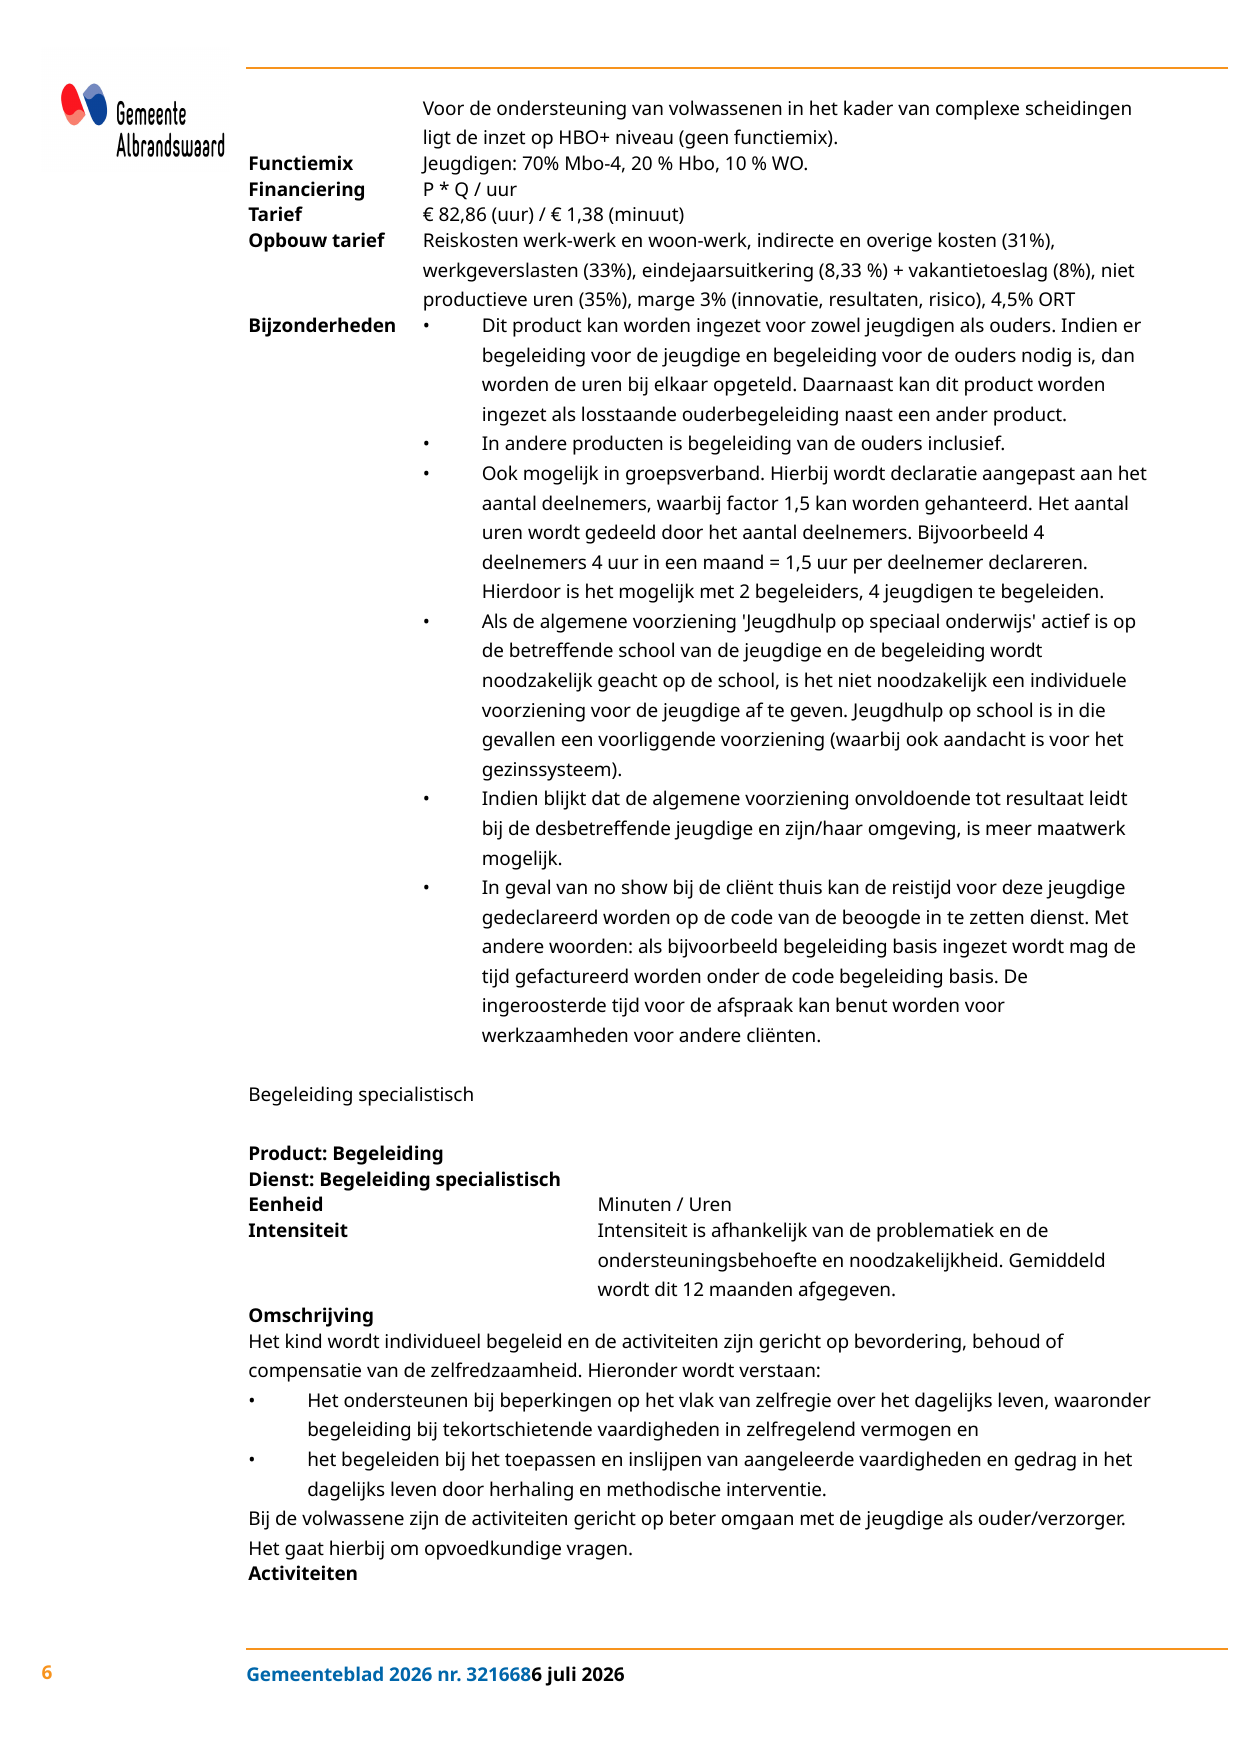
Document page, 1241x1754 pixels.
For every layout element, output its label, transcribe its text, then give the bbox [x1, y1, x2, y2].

table_cell Omschrijving [248, 1302, 1152, 1328]
table_cell € 82,86 (uur) / € 1,38 (minuut) [423, 202, 1152, 227]
table_cell Opbouw tarief [248, 227, 423, 312]
table_cell Intensiteit is afhankelijk van de problematiek en de ondersteuningsbehoefte en noodzakelijkheid. Gemiddeld wordt dit 12 maanden afgegeven. [597, 1217, 1152, 1302]
table_cell Bijzonderheden [248, 312, 423, 1048]
table_cell Jeugdigen: 70% Mbo-4, 20 % Hbo, 10 % WO. [423, 150, 1152, 176]
table_header Product: Begeleiding [248, 1140, 1152, 1166]
table_cell Reiskosten werk-werk en woon-werk, indirecte en overige kosten (31%), werkgeverslasten (33%), eindejaarsuitkering (8,33 %) + vakantietoeslag (8%), niet productieve uren (35%), marge 3% (innovatie, resultaten, risico), 4,5% ORT [423, 227, 1152, 312]
table_cell Intensiteit [248, 1217, 597, 1302]
table_cell Activiteiten [248, 1561, 1152, 1586]
table_cell Minuten / Uren [597, 1191, 1152, 1217]
table_cell Eenheid [248, 1191, 597, 1217]
table_cell P * Q / uur [423, 176, 1152, 202]
table_cell Financiering [248, 176, 423, 202]
table_cell Tarief [248, 202, 423, 227]
table_cell Dienst: Begeleiding specialistisch [248, 1166, 1152, 1191]
table_cell Voor de ondersteuning van volwassenen in het kader van complexe scheidingen ligt de inzet op HBO+ niveau (geen functiemix). [423, 95, 1152, 150]
table_cell Het kind wordt individueel begeleid en de activiteiten zijn gericht op bevordering, behoud of compensatie van de zelfredzaamheid. Hieronder wordt verstaan: Het ondersteunen bij beperkingen op het vlak van zelfregie over het dagelijks leven, waaronder begeleiding bij tekortschietende vaardigheden in zelfregelend vermogen en het begeleiden bij het toepassen en inslijpen van aangeleerde vaardigheden en gedrag in het dagelijks leven door herhaling en methodische interventie. Bij de volwassene zijn de activiteiten gericht op beter omgaan met de jeugdige als ouder/verzorger. Het gaat hierbij om opvoedkundige vragen. [248, 1328, 1152, 1561]
picture [41, 47, 231, 172]
table_cell Functiemix [248, 150, 423, 176]
table_cell Dit product kan worden ingezet voor zowel jeugdigen als ouders. Indien er begeleiding voor de jeugdige en begeleiding voor de ouders nodig is, dan worden de uren bij elkaar opgeteld. Daarnaast kan dit product worden ingezet als losstaande ouderbegeleiding naast een ander product. In andere producten is begeleiding van de ouders inclusief. Ook mogelijk in groepsverband. Hierbij wordt declaratie aangepast aan het aantal deelnemers, waarbij factor 1,5 kan worden gehanteerd. Het aantal uren wordt gedeeld door het aantal deelnemers. Bijvoorbeeld 4 deelnemers 4 uur in een maand = 1,5 uur per deelnemer declareren. Hierdoor is het mogelijk met 2 begeleiders, 4 jeugdigen te begeleiden. Als de algemene voorziening 'Jeugdhulp op speciaal onderwijs' actief is op de betreffende school van de jeugdige en de begeleiding wordt noodzakelijk geacht op de school, is het niet noodzakelijk een individuele voorziening voor de jeugdige af te geven. Jeugdhulp op school is in die gevallen een voorliggende voorziening (waarbij ook aandacht is voor het gezinssysteem). Indien blijkt dat de algemene voorziening onvoldoende tot resultaat leidt bij de desbetreffende jeugdige en zijn/haar omgeving, is meer maatwerk mogelijk. In geval van no show bij de cliënt thuis kan de reistijd voor deze jeugdige gedeclareerd worden op de code van de beoogde in te zetten dienst. Met andere woorden: als bijvoorbeeld begeleiding basis ingezet wordt mag de tijd gefactureerd worden onder de code begeleiding basis. De ingeroosterde tijd voor de afspraak kan benut worden voor werkzaamheden voor andere cliënten. [423, 312, 1152, 1048]
table_cell [248, 95, 423, 150]
text Begeleiding specialistisch [248, 1081, 1152, 1106]
